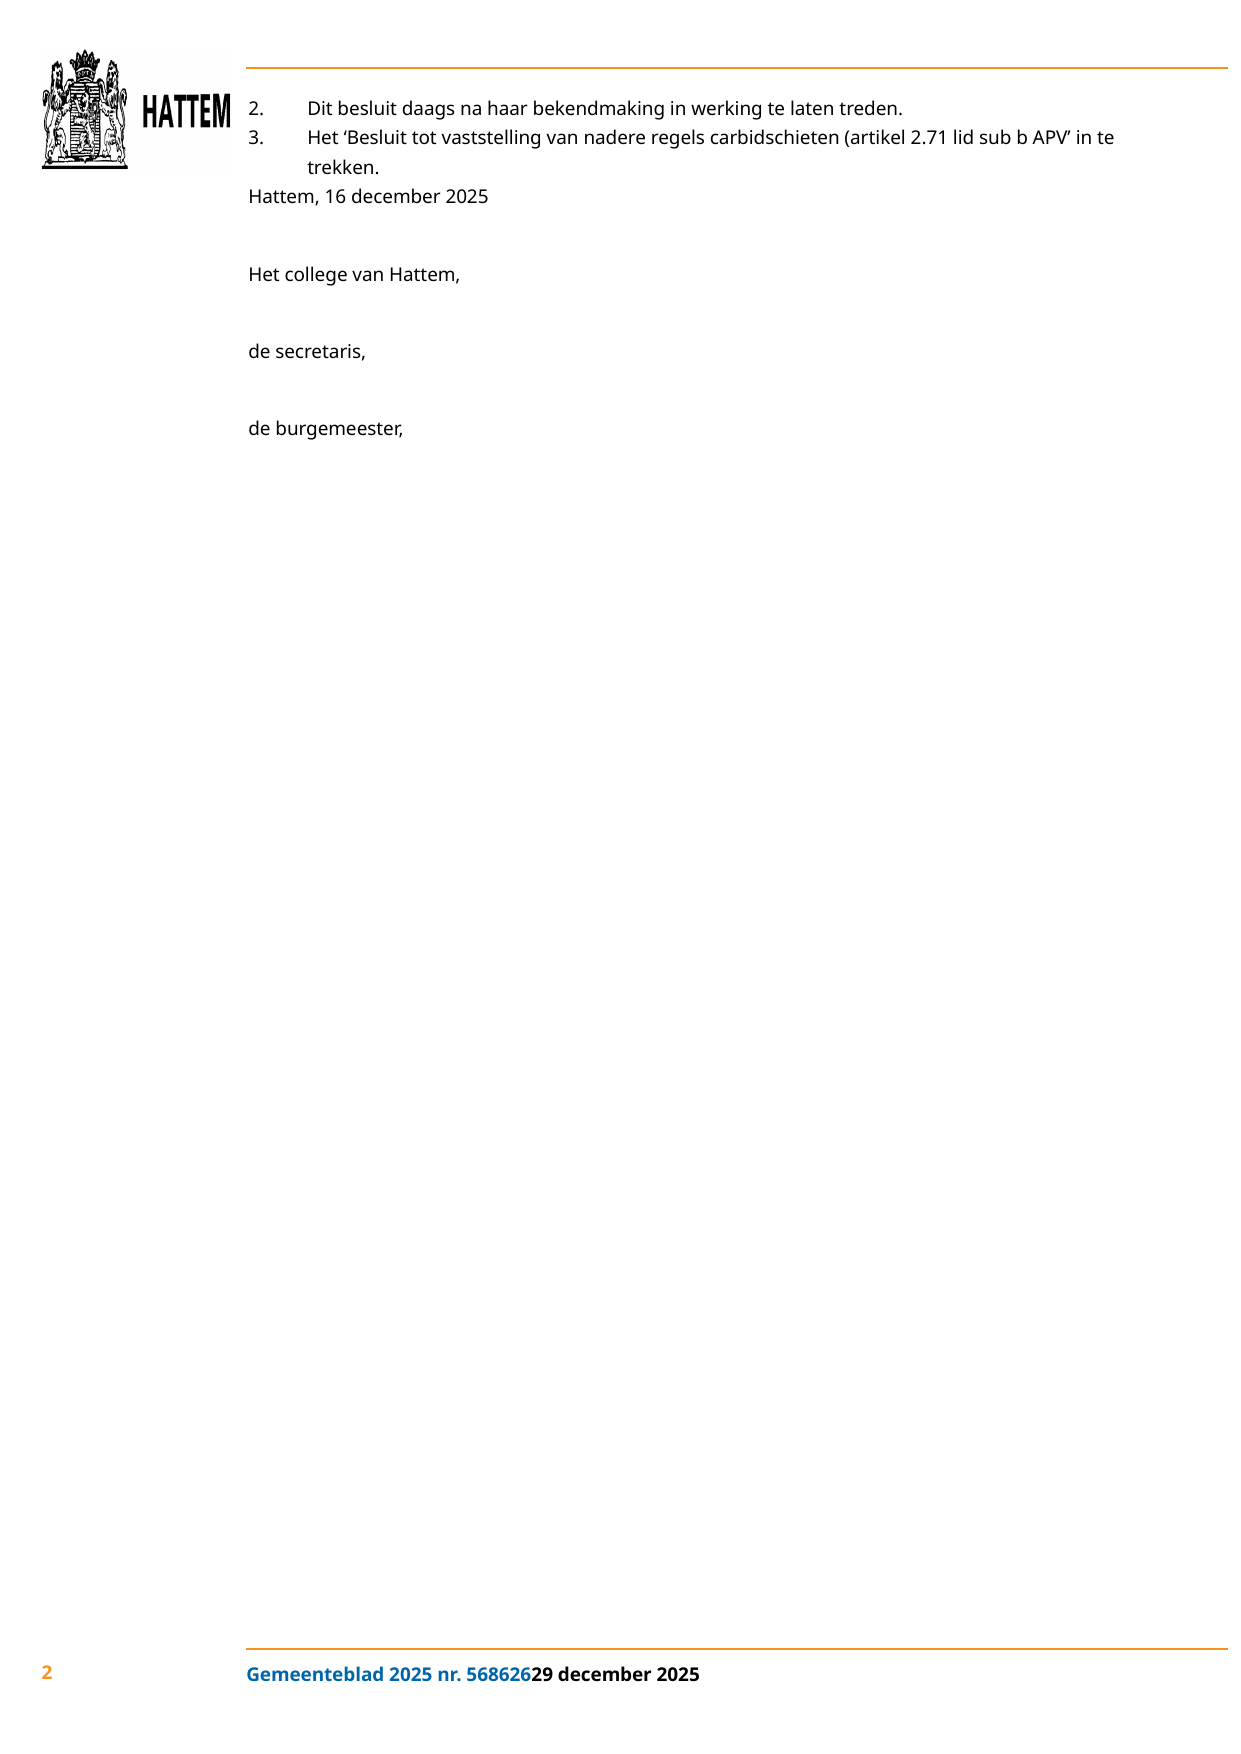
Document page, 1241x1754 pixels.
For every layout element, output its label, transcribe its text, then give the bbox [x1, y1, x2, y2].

text de secretaris, [248, 338, 1152, 364]
list Het ‘Besluit tot vaststelling van nadere regels carbidschieten (artikel 2.71 lid sub b APV’ in te trekken. [248, 124, 1152, 180]
text Het college van Hattem, [248, 261, 1152, 286]
text de burgemeester, [248, 415, 1152, 441]
picture [41, 47, 231, 172]
text Hattem, 16 december 2025 [248, 183, 1152, 209]
list Dit besluit daags na haar bekendmaking in werking te laten treden. [248, 95, 1152, 121]
